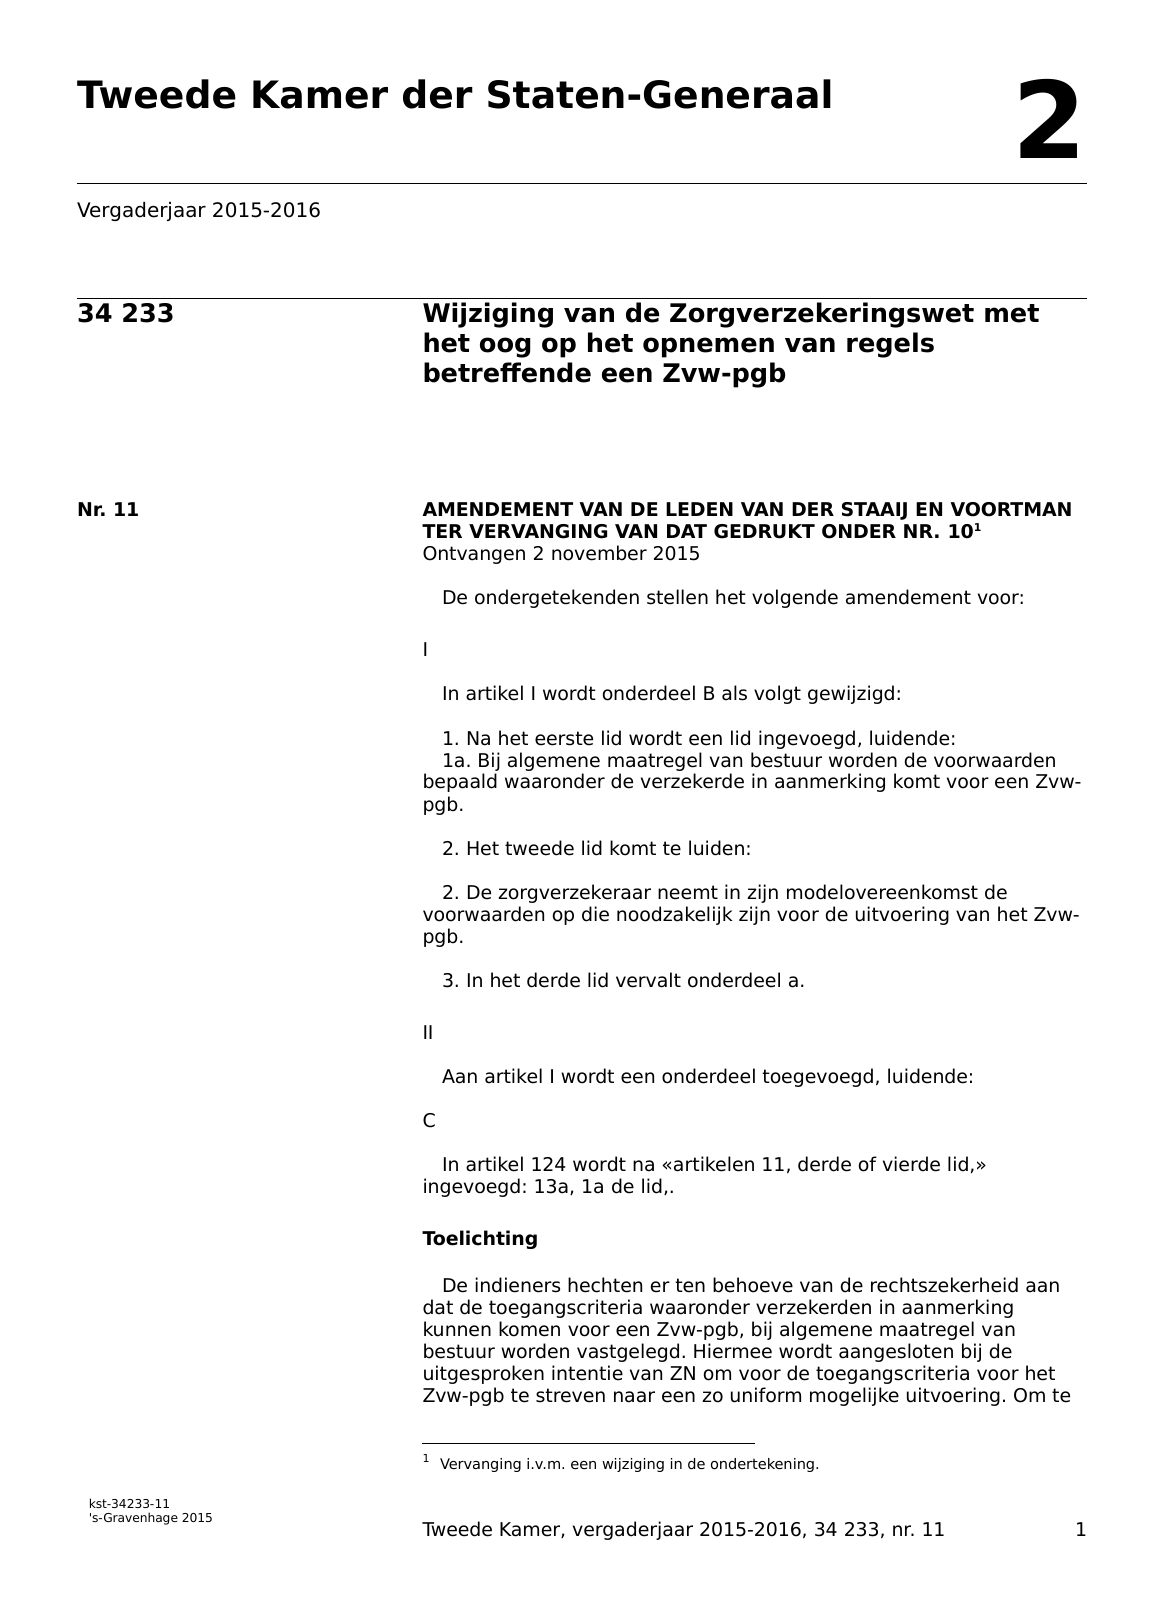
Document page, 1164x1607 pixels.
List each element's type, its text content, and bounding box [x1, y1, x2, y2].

text Aan artikel I wordt een onderdeel toegevoegd, luidende: [422, 1066, 1087, 1088]
text De ondergetekenden stellen het volgende amendement voor: [422, 587, 1087, 609]
text Ontvangen 2 november 2015 [422, 543, 1087, 565]
text 1. Na het eerste lid wordt een lid ingevoegd, luidende: [422, 727, 1087, 749]
text De indieners hechten er ten behoeve van de rechtszekerheid aan dat de toegangscriteria waaronder verzekerden in aanmerking kunnen komen voor een Zvw-pgb, bij algemene maatregel van bestuur worden vastgelegd. Hiermee wordt aangesloten bij de uitgesproken intentie van ZN om voor de toegangscriteria voor het Zvw-pgb te streven naar een zo uniform mogelijke uitvoering. Om te [422, 1275, 1087, 1407]
subtitle II [422, 1022, 1087, 1044]
text In artikel 124 wordt na «artikelen 11, derde of vierde lid,» ingevoegd: 13a, 1a de lid,. [422, 1154, 1087, 1198]
text 2. De zorgverzekeraar neemt in zijn modelovereenkomst de voorwaarden op die noodzakelijk zijn voor de uitvoering van het Zvw-pgb. [422, 882, 1087, 948]
text Vervanging i.v.m. een wijziging in de ondertekening. [422, 1452, 1087, 1474]
subtitle Toelichting [422, 1228, 1087, 1250]
text 2. Het tweede lid komt te luiden: [422, 838, 1087, 859]
subtitle 34 233 Wijziging van de Zorgverzekeringswet met het oog op het opnemen van regels betreffende een Zvw-pgb [77, 299, 1087, 388]
subtitle Nr. 11 AMENDEMENT VAN DE LEDEN VAN DER STAAIJ EN VOORTMAN TER VERVANGING VAN DAT GEDRUKT ONDER NR. 10 [77, 499, 1087, 543]
text kst-34233-11 [88, 1497, 323, 1511]
text 's-Gravenhage 2015 [88, 1511, 323, 1525]
subtitle I [422, 639, 1087, 661]
table_cell Vergaderjaar 2015-2016 [77, 184, 1087, 298]
text C [422, 1110, 1087, 1132]
text In artikel I wordt onderdeel B als volgt gewijzigd: [422, 683, 1087, 705]
text 1a. Bij algemene maatregel van bestuur worden de voorwaarden bepaald waaronder de verzekerde in aanmerking komt voor een Zvw-pgb. [422, 749, 1087, 815]
text 3. In het derde lid vervalt onderdeel a. [422, 970, 1087, 992]
table_header 2 [886, 59, 1087, 183]
table_header Tweede Kamer der Staten-Generaal [77, 59, 886, 183]
